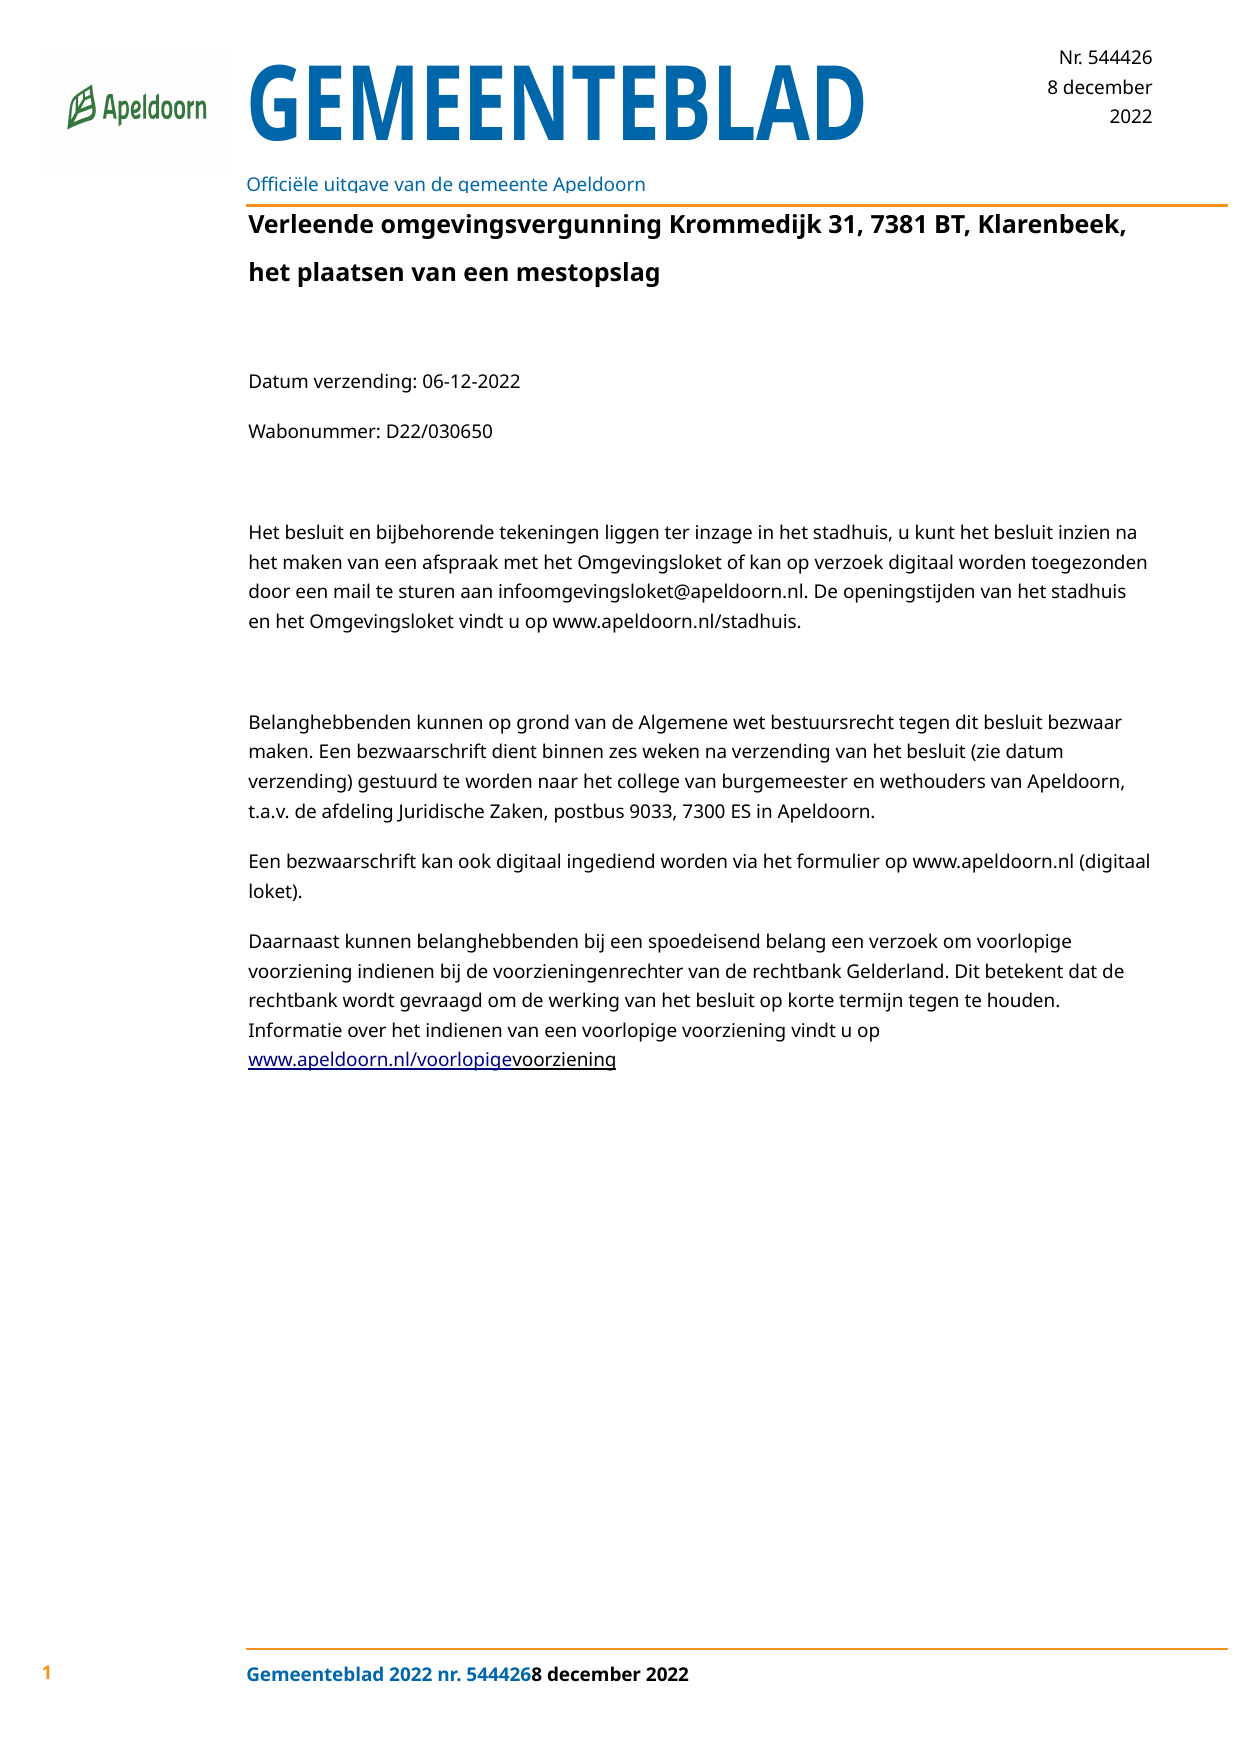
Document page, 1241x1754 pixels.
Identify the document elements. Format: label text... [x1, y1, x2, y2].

text Wabonummer: D22/030650 [248, 419, 1152, 444]
text Een bezwaarschrift kan ook digitaal ingediend worden via het formulier op www.apeldoorn.nl (digitaal loket). [248, 848, 1152, 904]
text Daarnaast kunnen belanghebbenden bij een spoedeisend belang een verzoek om voorlopige voorziening indienen bij de voorzieningenrechter van de rechtbank Gelderland. Dit betekent dat de rechtbank wordt gevraagd om de werking van het besluit op korte termijn tegen te houden. Informatie over het indienen van een voorlopige voorziening vindt u op www.apeldoorn.nl/voorlopigevoorziening [248, 928, 1152, 1072]
text Belanghebbenden kunnen op grond van de Algemene wet bestuursrecht tegen dit besluit bezwaar maken. Een bezwaarschrift dient binnen zes weken na verzending van het besluit (zie datum verzending) gestuurd te worden naar het college van burgemeester en wethouders van Apeldoorn, t.a.v. de afdeling Juridische Zaken, postbus 9033, 7300 ES in Apeldoorn. [248, 709, 1152, 824]
text Datum verzending: 06-12-2022 [248, 368, 1152, 394]
text Het besluit en bijbehorende tekeningen liggen ter inzage in het stadhuis, u kunt het besluit inzien na het maken van een afspraak met het Omgevingsloket of kan op verzoek digitaal worden toegezonden door een mail te sturen aan infoomgevingsloket@apeldoorn.nl. De openingstijden van het stadhuis en het Omgevingsloket vindt u op www.apeldoorn.nl/stadhuis. [248, 519, 1152, 634]
text Verleende omgevingsvergunning Krommedijk 31, 7381 BT, Klarenbeek, het plaatsen van een mestopslag [248, 207, 1152, 288]
picture [41, 47, 231, 172]
